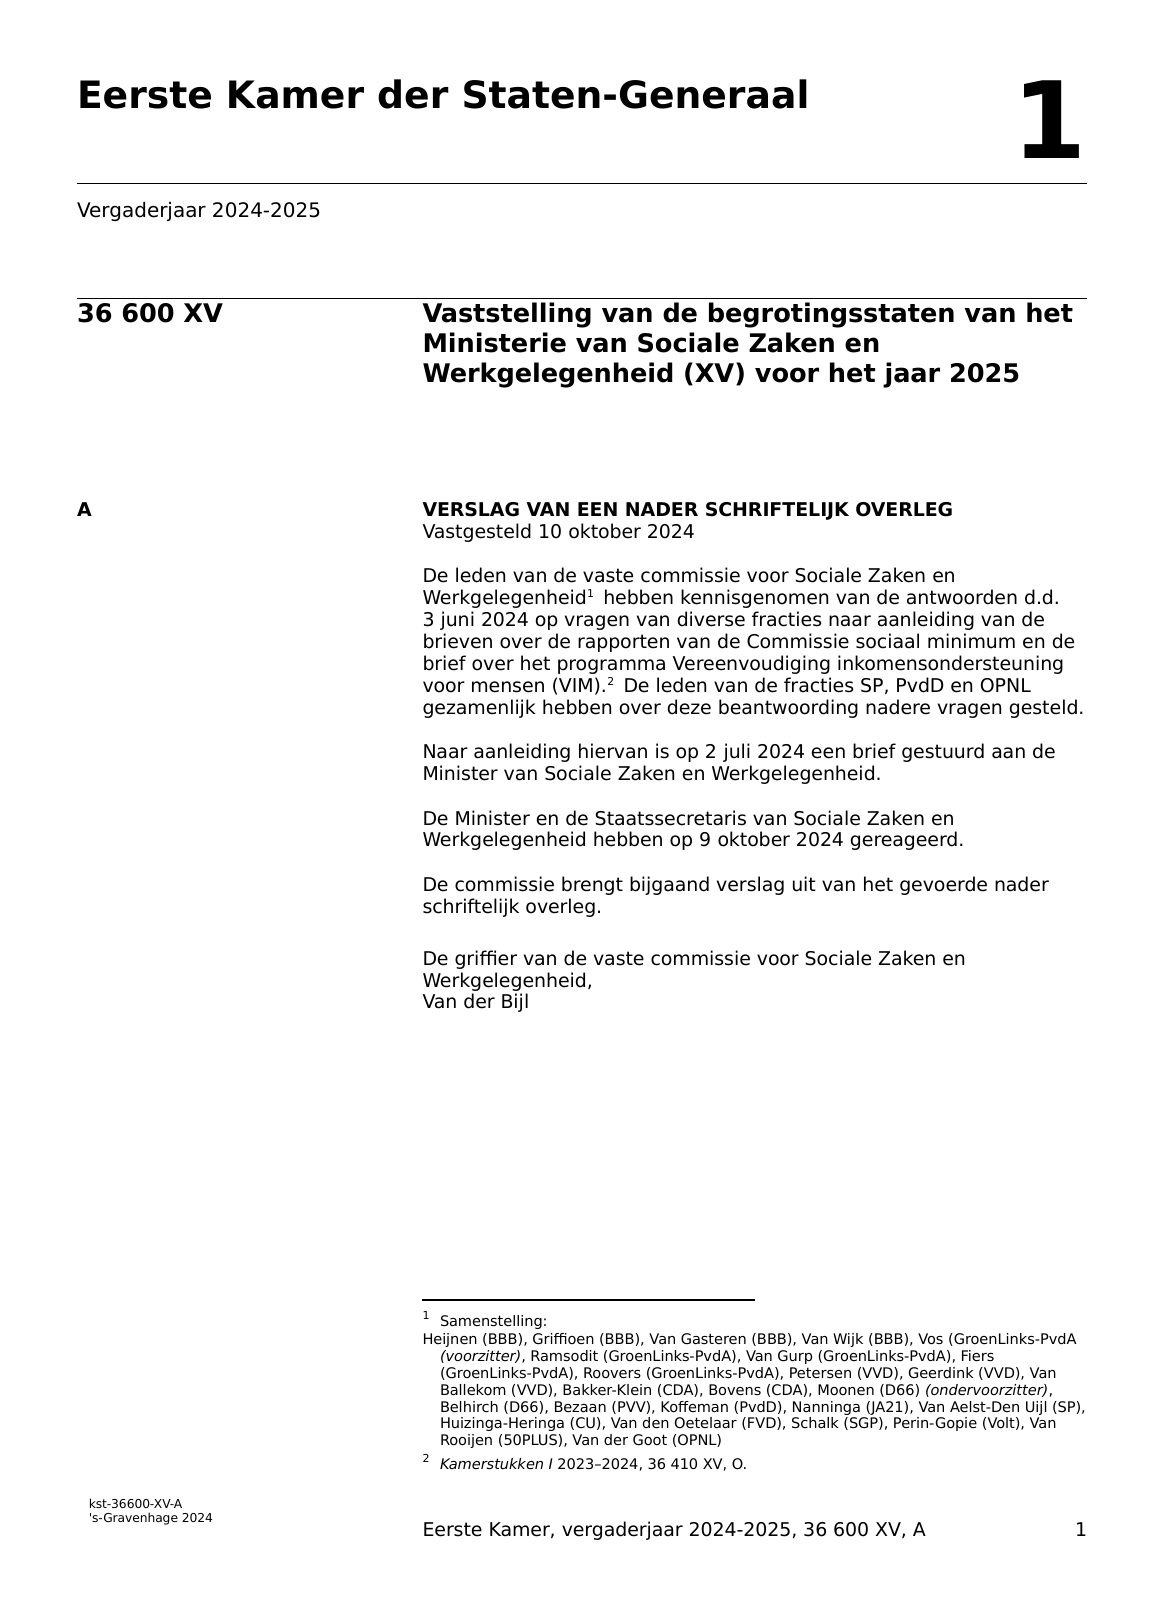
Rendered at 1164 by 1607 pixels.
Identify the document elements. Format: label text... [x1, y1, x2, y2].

text Heijnen (BBB), Griffioen (BBB), Van Gasteren (BBB), Van Wijk (BBB), Vos (GroenLinks-PvdA (voorzitter), Ramsodit (GroenLinks-PvdA), Van Gurp (GroenLinks-PvdA), Fiers (GroenLinks-PvdA), Roovers (GroenLinks-PvdA), Petersen (VVD), Geerdink (VVD), Van Ballekom (VVD), Bakker-Klein (CDA), Bovens (CDA), Moonen (D66) (ondervoorzitter), Belhirch (D66), Bezaan (PVV), Koffeman (PvdD), Nanninga (JA21), Van Aelst-Den Uijl (SP), Huizinga-Heringa (CU), Van den Oetelaar (FVD), Schalk (SGP), Perin-Gopie (Volt), Van Rooijen (50PLUS), Van der Goot (OPNL) [422, 1331, 1087, 1449]
text De griffier van de vaste commissie voor Sociale Zaken en Werkgelegenheid, Van der Bijl [422, 947, 1087, 1013]
text De Minister en de Staatssecretaris van Sociale Zaken en Werkgelegenheid hebben op 9 oktober 2024 gereageerd. [422, 807, 1087, 851]
text Naar aanleiding hiervan is op 2 juli 2024 een brief gestuurd aan de Minister van Sociale Zaken en Werkgelegenheid. [422, 741, 1087, 785]
text 's-Gravenhage 2024 [88, 1511, 323, 1525]
text kst-36600-XV-A [88, 1497, 323, 1511]
table_header 1 [886, 59, 1087, 183]
text Kamerstukken I 2023–2024, 36 410 XV, O. [422, 1452, 1087, 1474]
text Samenstelling: [422, 1309, 1087, 1331]
table_header Eerste Kamer der Staten-Generaal [77, 59, 886, 183]
text De commissie brengt bijgaand verslag uit van het gevoerde nader schriftelijk overleg. [422, 873, 1087, 917]
subtitle 36 600 XV Vaststelling van de begrotingsstaten van het Ministerie van Sociale Zaken en Werkgelegenheid (XV) voor het jaar 2025 [77, 299, 1087, 388]
subtitle A VERSLAG VAN EEN NADER SCHRIFTELIJK OVERLEG [77, 499, 1087, 521]
text De leden van de vaste commissie voor Sociale Zaken en Werkgelegenheid hebben kennisgenomen van de antwoorden d.d. 3 juni 2024 op vragen van diverse fracties naar aanleiding van de brieven over de rapporten van de Commissie sociaal minimum en de brief over het programma Vereenvoudiging inkomensondersteuning voor mensen (VIM). De leden van de fracties SP, PvdD en OPNL gezamenlijk hebben over deze beantwoording nadere vragen gesteld. [422, 565, 1087, 719]
text Vastgesteld 10 oktober 2024 [422, 521, 1087, 543]
table_cell Vergaderjaar 2024-2025 [77, 184, 1087, 298]
